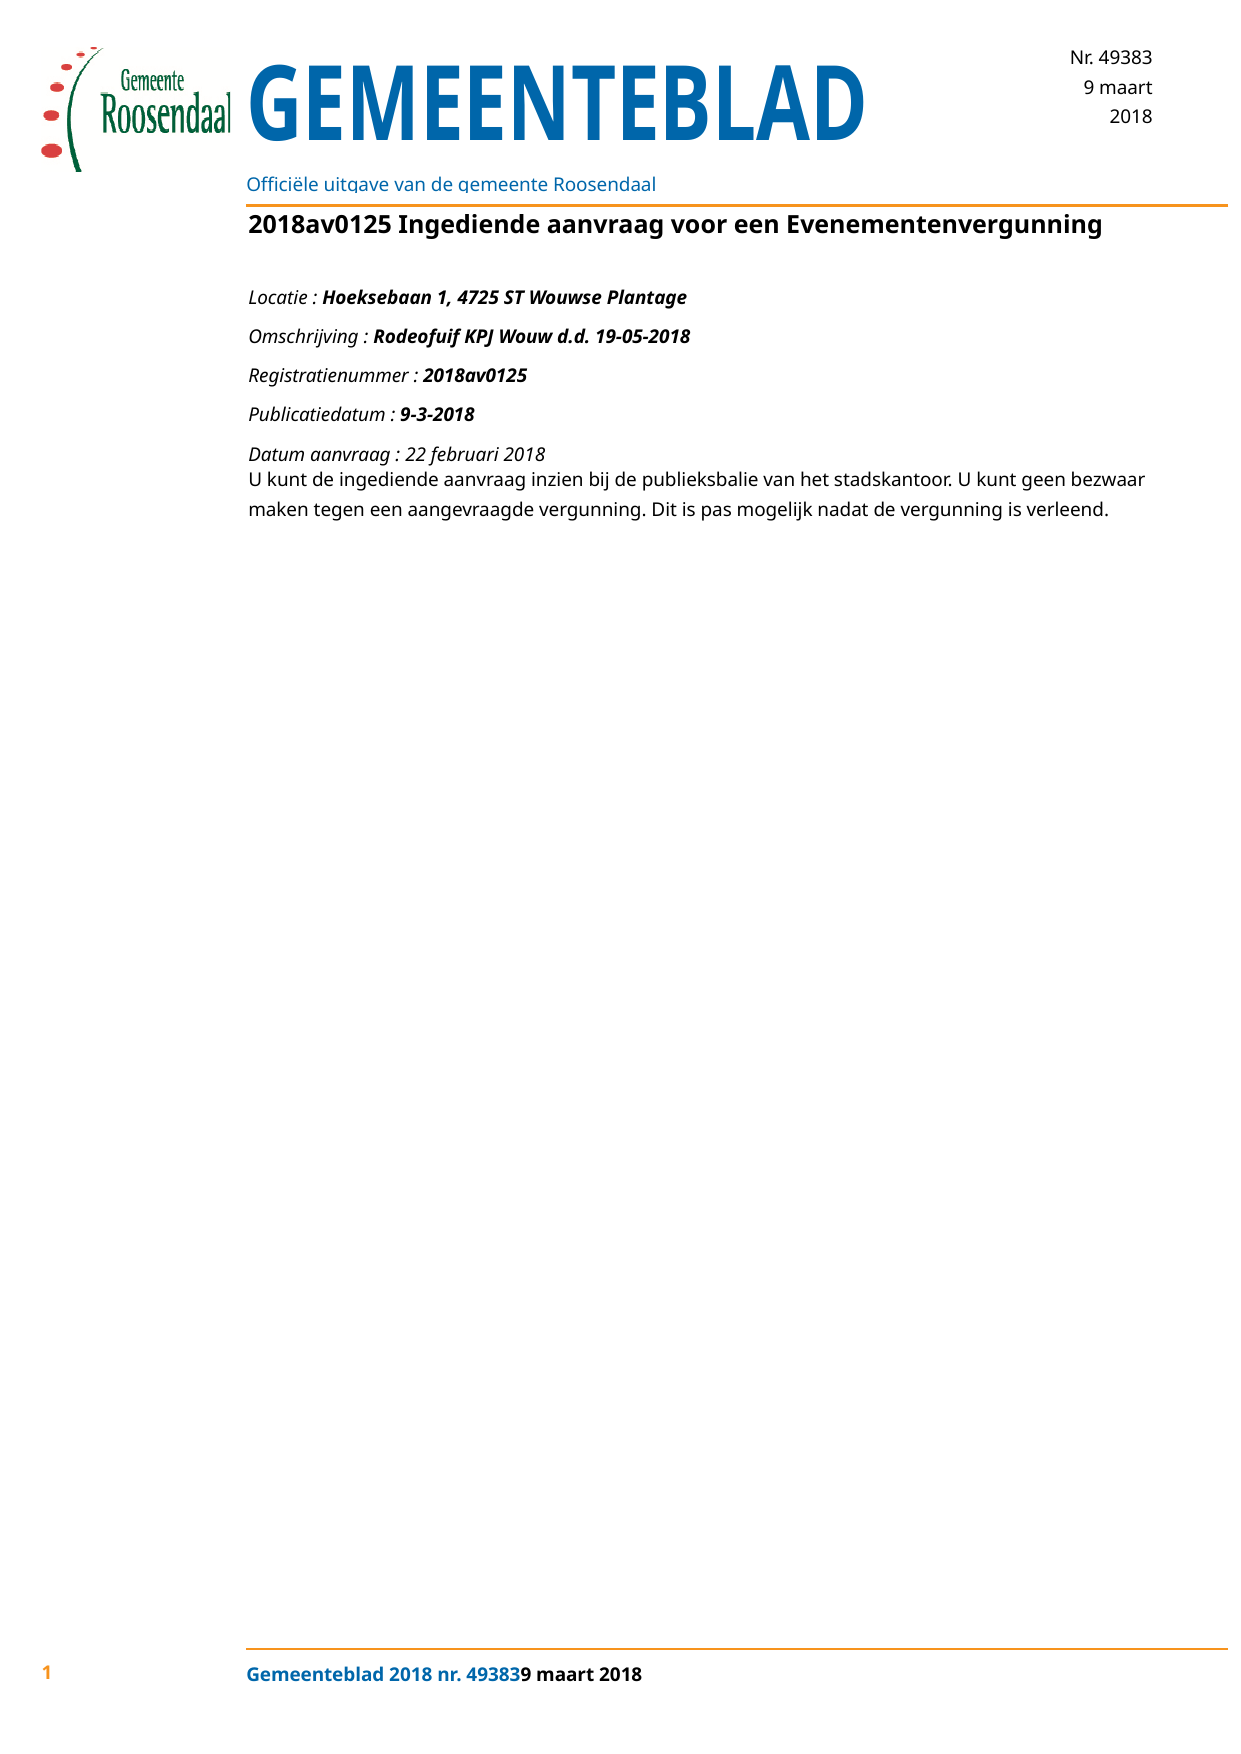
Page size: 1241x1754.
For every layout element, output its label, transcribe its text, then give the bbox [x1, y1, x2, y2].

text Locatie : Hoeksebaan 1, 4725 ST Wouwse Plantage [248, 284, 1152, 309]
text Datum aanvraag : 22 februari 2018 [248, 441, 1152, 467]
text U kunt de ingediende aanvraag inzien bij de publieksbalie van het stadskantoor. U kunt geen bezwaar maken tegen een aangevraagde vergunning. Dit is pas mogelijk nadat de vergunning is verleend. [248, 467, 1152, 522]
picture [41, 47, 231, 172]
text Publicatiedatum : 9-3-2018 [248, 402, 1152, 427]
text Registratienummer : 2018av0125 [248, 362, 1152, 388]
text Omschrijving : Rodeofuif KPJ Wouw d.d. 19-05-2018 [248, 323, 1152, 349]
text 2018av0125 Ingediende aanvraag voor een Evenementenvergunning [248, 207, 1152, 241]
